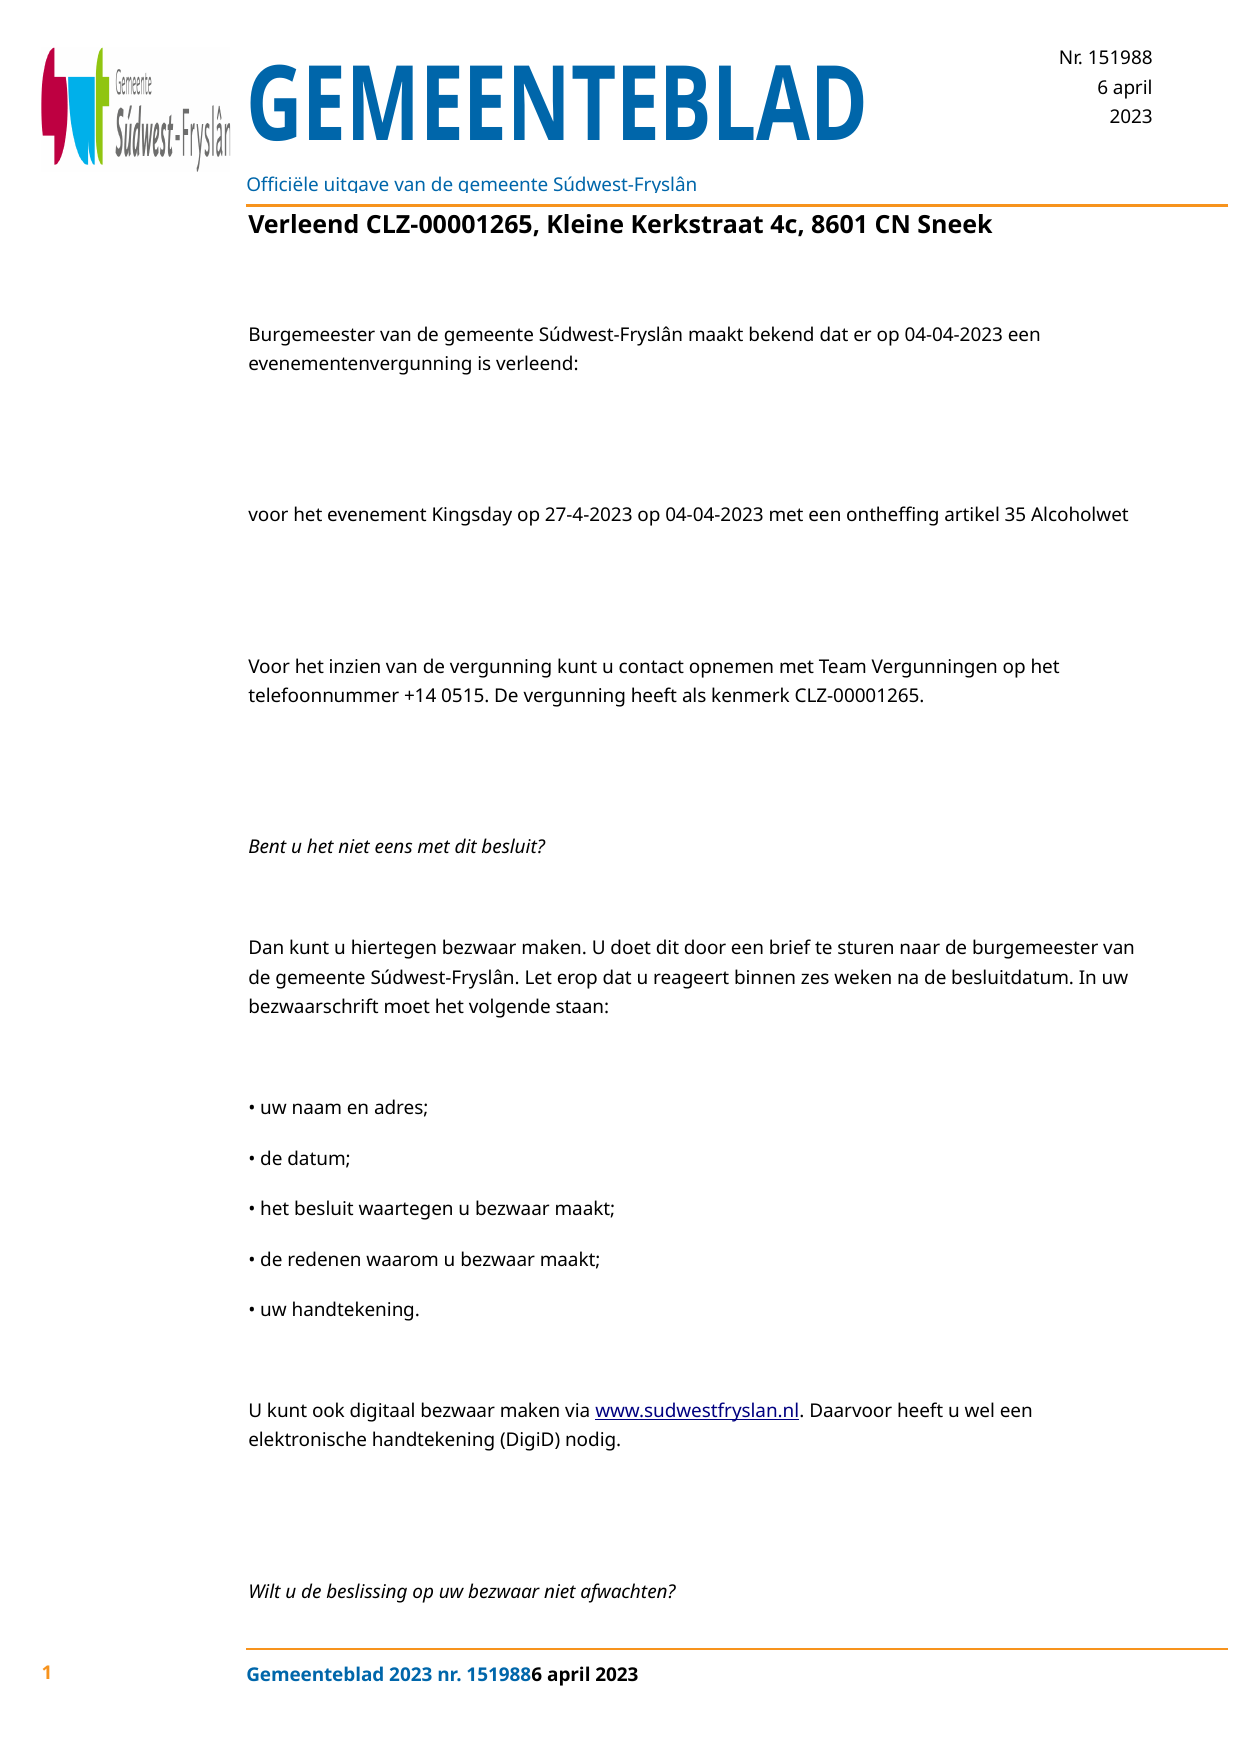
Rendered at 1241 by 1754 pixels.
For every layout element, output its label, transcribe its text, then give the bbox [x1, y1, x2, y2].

text Voor het inzien van de vergunning kunt u contact opnemen met Team Vergunningen op het telefoonnummer +14 0515. De vergunning heeft als kenmerk CLZ-00001265. [248, 653, 1152, 708]
text U kunt ook digitaal bezwaar maken via www.sudwestfryslan.nl. Daarvoor heeft u wel een elektronische handtekening (DigiD) nodig. [248, 1397, 1152, 1452]
text Wilt u de beslissing op uw bezwaar niet afwachten? [248, 1578, 1152, 1603]
text • uw naam en adres; [248, 1094, 1152, 1120]
text Burgemeester van de gemeente Súdwest-Fryslân maakt bekend dat er op 04-04-2023 een evenementenvergunning is verleend: [248, 321, 1152, 376]
text Dan kunt u hiertegen bezwaar maken. U doet dit door een brief te sturen naar de burgemeester van de gemeente Súdwest-Fryslân. Let erop dat u reageert binnen zes weken na de besluitdatum. In uw bezwaarschrift moet het volgende staan: [248, 934, 1152, 1019]
text • de redenen waarom u bezwaar maakt; [248, 1246, 1152, 1271]
text • de datum; [248, 1145, 1152, 1171]
text Bent u het niet eens met dit besluit? [248, 834, 1152, 859]
text • het besluit waartegen u bezwaar maakt; [248, 1195, 1152, 1221]
text • uw handtekening. [248, 1296, 1152, 1322]
text voor het evenement Kingsday op 27-4-2023 op 04-04-2023 met een ontheffing artikel 35 Alcoholwet [248, 502, 1152, 527]
picture [41, 47, 231, 172]
text Verleend CLZ-00001265, Kleine Kerkstraat 4c, 8601 CN Sneek [248, 207, 1152, 241]
